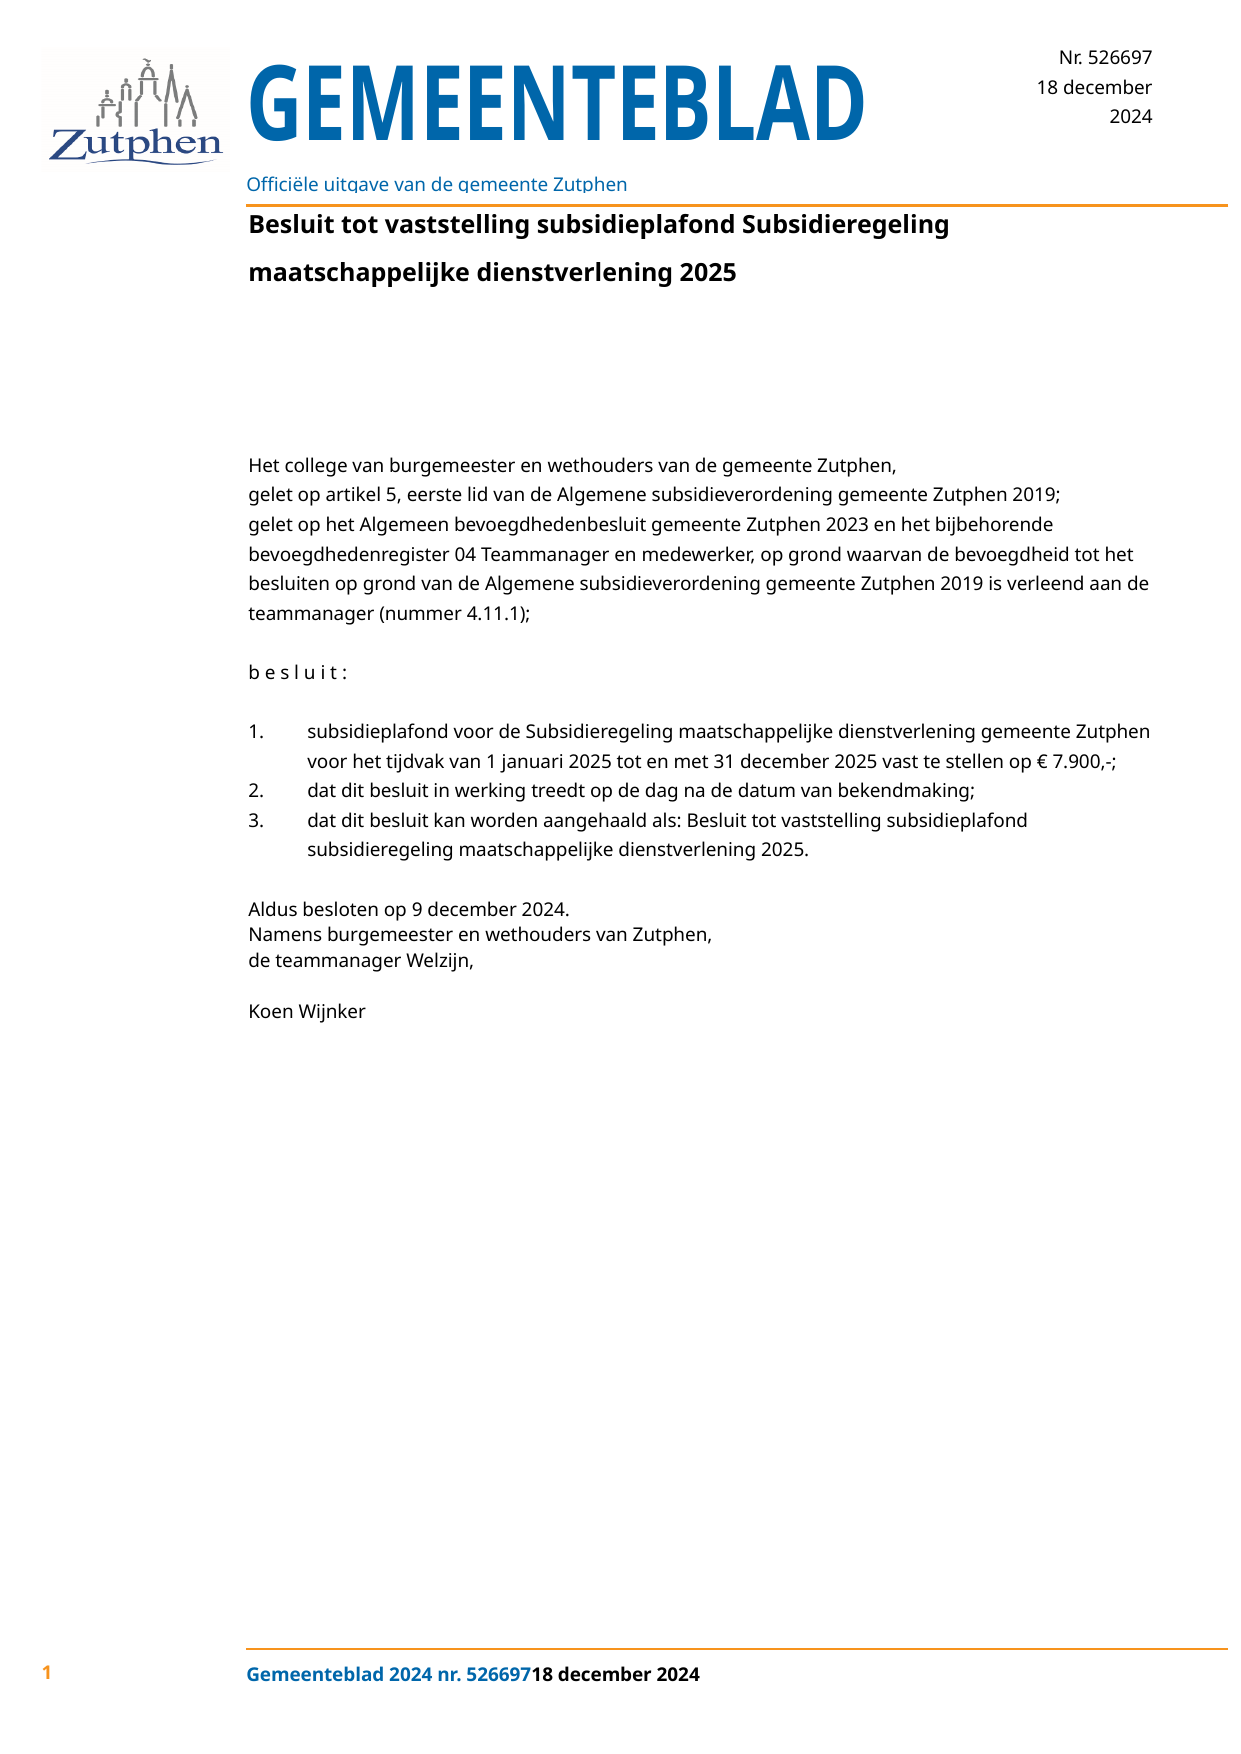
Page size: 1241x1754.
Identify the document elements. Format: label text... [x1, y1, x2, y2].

list subsidieplafond voor de Subsidieregeling maatschappelijke dienstverlening gemeente Zutphen voor het tijdvak van 1 januari 2025 tot en met 31 december 2025 vast te stellen op € 7.900,-; [248, 718, 1152, 774]
list dat dit besluit kan worden aangehaald als: Besluit tot vaststelling subsidieplafond subsidieregeling maatschappelijke dienstverlening 2025. [248, 807, 1152, 862]
text gelet op artikel 5, eerste lid van de Algemene subsidieverordening gemeente Zutphen 2019; [248, 482, 1152, 507]
text Aldus besloten op 9 december 2024. [248, 896, 1152, 922]
text Koen Wijnker [248, 999, 1152, 1024]
text gelet op het Algemeen bevoegdhedenbesluit gemeente Zutphen 2023 en het bijbehorende bevoegdhedenregister 04 Teammanager en medewerker, op grond waarvan de bevoegdheid tot het besluiten op grond van de Algemene subsidieverordening gemeente Zutphen 2019 is verleend aan de teammanager (nummer 4.11.1); [248, 511, 1152, 626]
text Besluit tot vaststelling subsidieplafond Subsidieregeling maatschappelijke dienstverlening 2025 [248, 207, 1152, 288]
list dat dit besluit in werking treedt op de dag na de datum van bekendmaking; [248, 777, 1152, 803]
text b e s l u i t : [248, 659, 1152, 685]
text Namens burgemeester en wethouders van Zutphen, [248, 922, 1152, 947]
text de teammanager Welzijn, [248, 947, 1152, 973]
text Het college van burgemeester en wethouders van de gemeente Zutphen, [248, 452, 1152, 478]
picture [41, 47, 231, 172]
